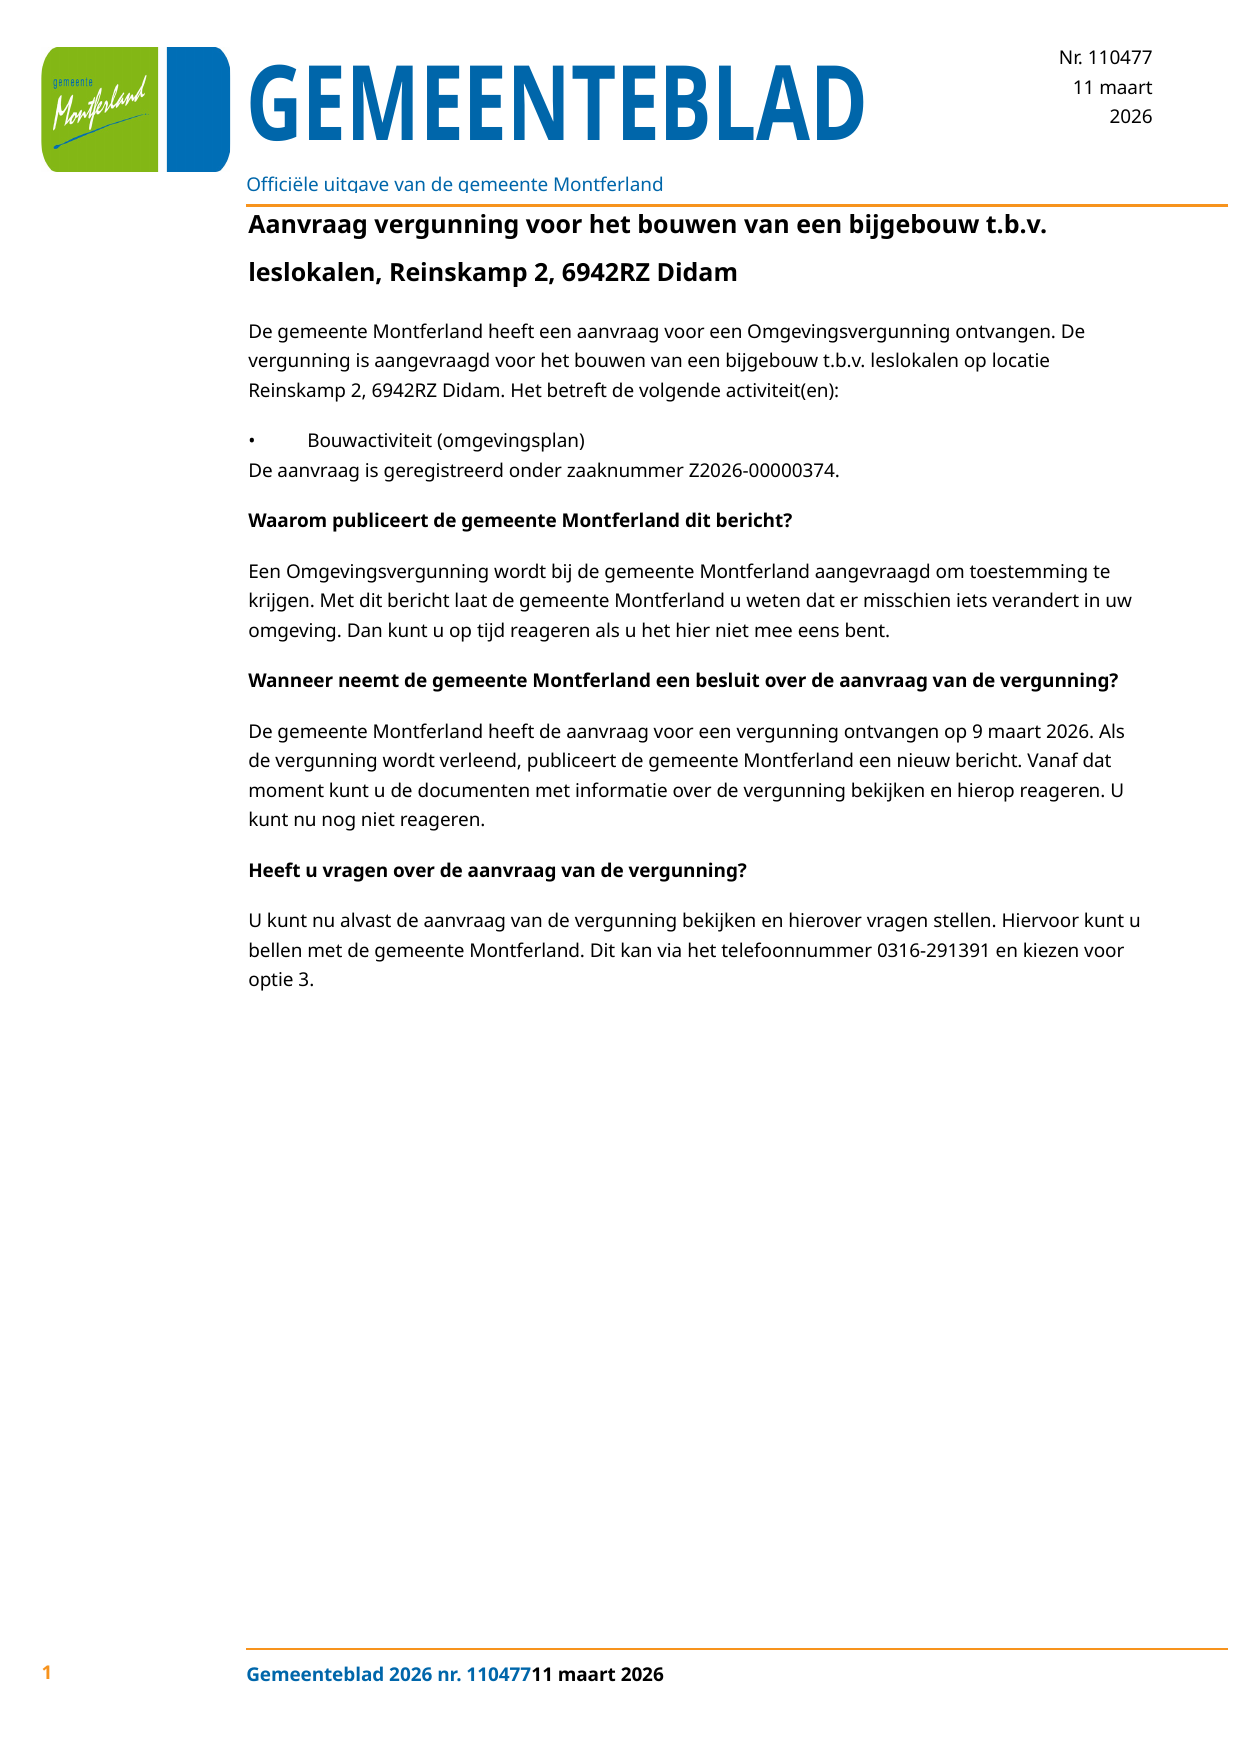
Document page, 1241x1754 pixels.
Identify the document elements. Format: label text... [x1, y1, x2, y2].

list Bouwactiviteit (omgevingsplan) [248, 427, 1152, 453]
text De gemeente Montferland heeft een aanvraag voor een Omgevingsvergunning ontvangen. De vergunning is aangevraagd voor het bouwen van een bijgebouw t.b.v. leslokalen op locatie Reinskamp 2, 6942RZ Didam. Het betreft de volgende activiteit(en): [248, 318, 1152, 403]
text Aanvraag vergunning voor het bouwen van een bijgebouw t.b.v. leslokalen, Reinskamp 2, 6942RZ Didam [248, 207, 1152, 288]
text De gemeente Montferland heeft de aanvraag voor een vergunning ontvangen op 9 maart 2026. Als de vergunning wordt verleend, publiceert de gemeente Montferland een nieuw bericht. Vanaf dat moment kunt u de documenten met informatie over de vergunning bekijken en hierop reageren. U kunt nu nog niet reageren. [248, 718, 1152, 832]
text Wanneer neemt de gemeente Montferland een besluit over de aanvraag van de vergunning? [248, 667, 1152, 693]
text Een Omgevingsvergunning wordt bij de gemeente Montferland aangevraagd om toestemming te krijgen. Met dit bericht laat de gemeente Montferland u weten dat er misschien iets verandert in uw omgeving. Dan kunt u op tijd reageren als u het hier niet mee eens bent. [248, 558, 1152, 643]
text U kunt nu alvast de aanvraag van de vergunning bekijken en hierover vragen stellen. Hiervoor kunt u bellen met de gemeente Montferland. Dit kan via het telefoonnummer 0316-291391 en kiezen voor optie 3. [248, 907, 1152, 992]
text Heeft u vragen over de aanvraag van de vergunning? [248, 857, 1152, 883]
text Waarom publiceert de gemeente Montferland dit bericht? [248, 507, 1152, 533]
picture [41, 47, 231, 172]
text De aanvraag is geregistreerd onder zaaknummer Z2026-00000374. [248, 457, 1152, 483]
